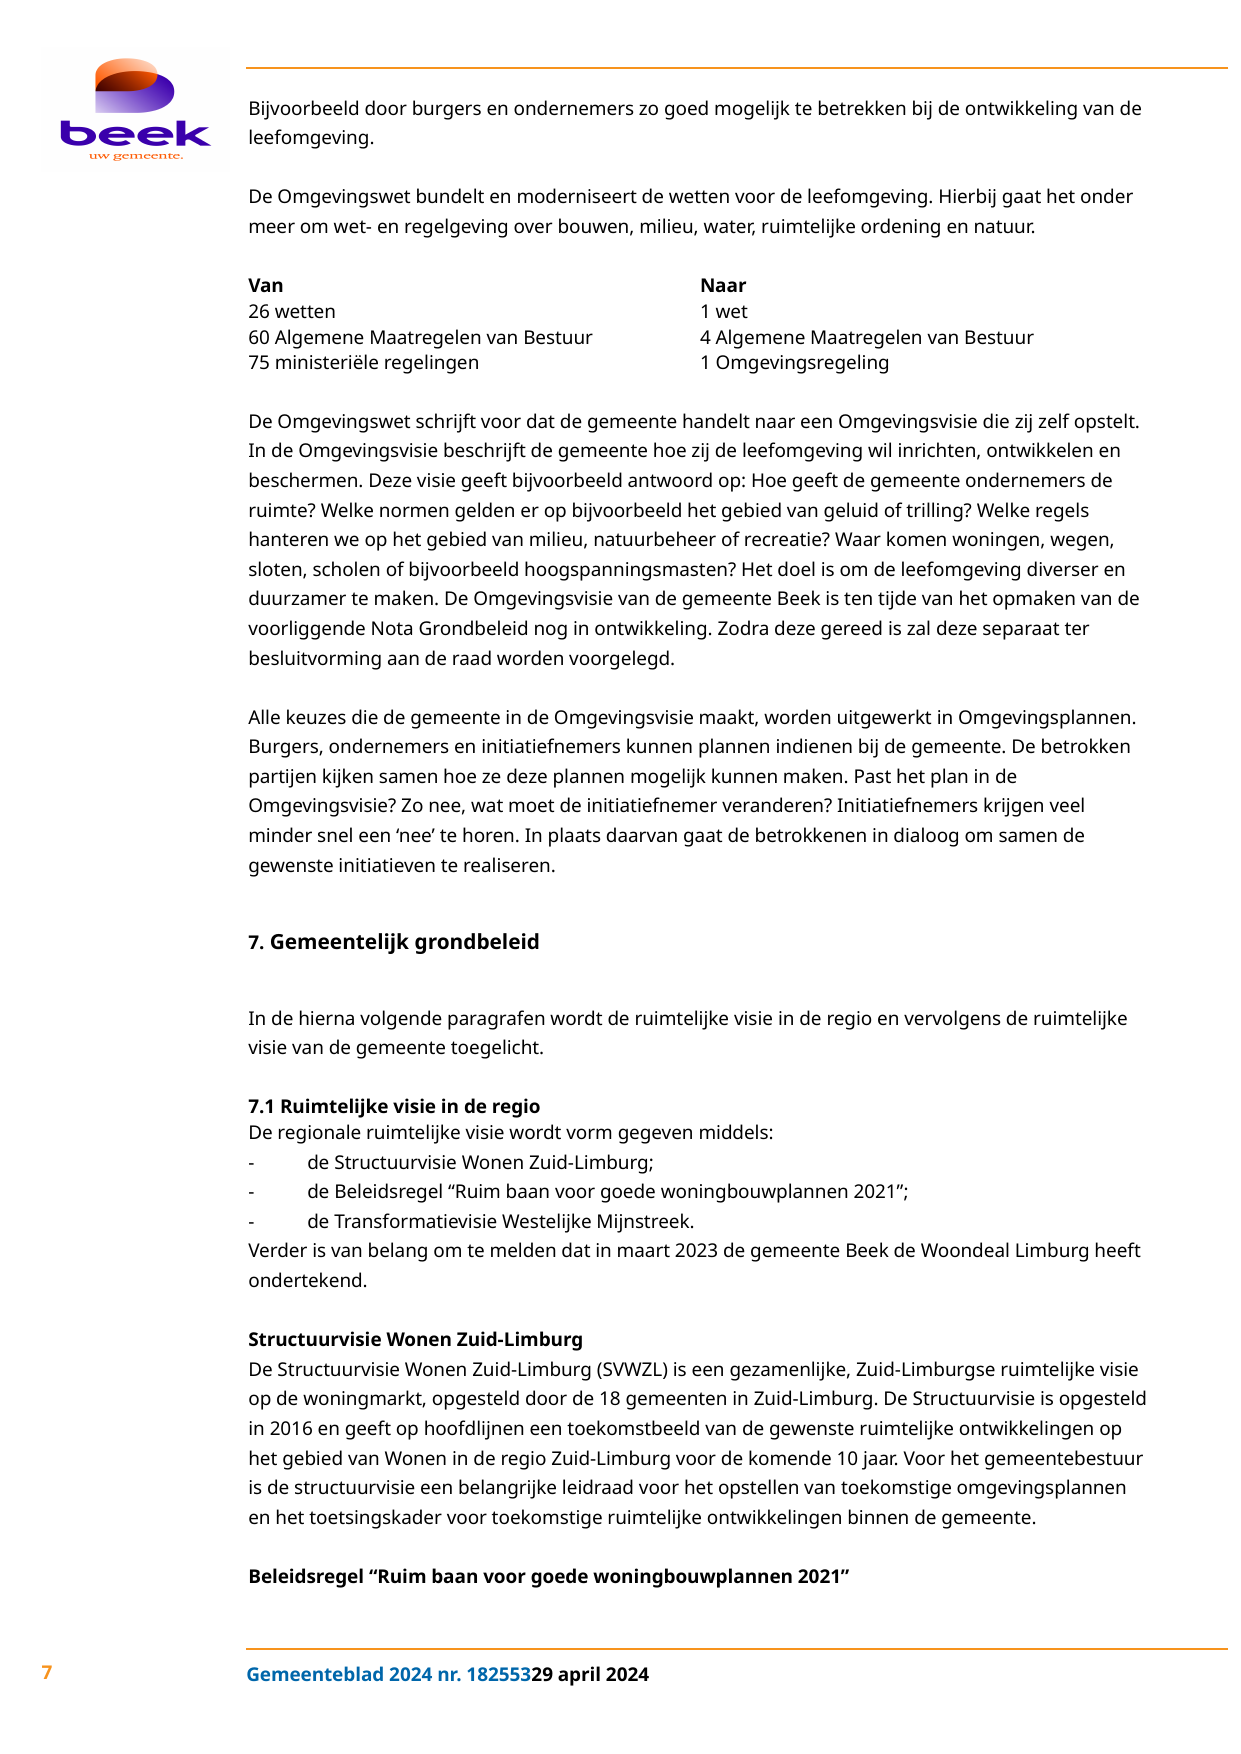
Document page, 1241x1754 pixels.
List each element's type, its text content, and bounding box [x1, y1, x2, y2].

table_cell 1 wet [700, 298, 1152, 324]
text De regionale ruimtelijke visie wordt vorm gegeven middels: [248, 1119, 1152, 1145]
table_cell 60 Algemene Maatregelen van Bestuur [248, 324, 700, 349]
text In de hierna volgende paragrafen wordt de ruimtelijke visie in de regio en vervolgens de ruimtelijke visie van de gemeente toegelicht. [248, 1005, 1152, 1060]
text 7.1 Ruimtelijke visie in de regio [248, 1093, 1152, 1119]
text De Omgevingswet bundelt en moderniseert de wetten voor de leefomgeving. Hierbij gaat het onder meer om wet- en regelgeving over bouwen, milieu, water, ruimtelijke ordening en natuur. [248, 183, 1152, 239]
text Verder is van belang om te melden dat in maart 2023 de gemeente Beek de Woondeal Limburg heeft ondertekend. [248, 1238, 1152, 1293]
text Alle keuzes die de gemeente in de Omgevingsvisie maakt, worden uitgewerkt in Omgevingsplannen. Burgers, ondernemers en initiatiefnemers kunnen plannen indienen bij de gemeente. De betrokken partijen kijken samen hoe ze deze plannen mogelijk kunnen maken. Past het plan in de Omgevingsvisie? Zo nee, wat moet de initiatiefnemer veranderen? Initiatiefnemers krijgen veel minder snel een ‘nee’ te horen. In plaats daarvan gaat de betrokkenen in dialoog om samen de gewenste initiatieven te realiseren. [248, 704, 1152, 878]
picture [41, 47, 231, 172]
text De Structuurvisie Wonen Zuid-Limburg (SVWZL) is een gezamenlijke, Zuid-Limburgse ruimtelijke visie op de woningmarkt, opgesteld door de 18 gemeenten in Zuid-Limburg. De Structuurvisie is opgesteld in 2016 en geeft op hoofdlijnen een toekomstbeeld van de gewenste ruimtelijke ontwikkelingen op het gebied van Wonen in de regio Zuid-Limburg voor de komende 10 jaar. Voor het gemeentebestuur is de structuurvisie een belangrijke leidraad voor het opstellen van toekomstige omgevingsplannen en het toetsingskader voor toekomstige ruimtelijke ontwikkelingen binnen de gemeente. [248, 1356, 1152, 1529]
text Beleidsregel “Ruim baan voor goede woningbouwplannen 2021” [248, 1563, 1152, 1589]
text Structuurvisie Wonen Zuid-Limburg [248, 1326, 1152, 1352]
table_cell 1 Omgevingsregeling [700, 350, 1152, 375]
text De Omgevingswet schrijft voor dat de gemeente handelt naar een Omgevingsvisie die zij zelf opstelt. In de Omgevingsvisie beschrijft de gemeente hoe zij de leefomgeving wil inrichten, ontwikkelen en beschermen. Deze visie geeft bijvoorbeeld antwoord op: Hoe geeft de gemeente ondernemers de ruimte? Welke normen gelden er op bijvoorbeeld het gebied van geluid of trilling? Welke regels hanteren we op het gebied van milieu, natuurbeheer of recreatie? Waar komen woningen, wegen, sloten, scholen of bijvoorbeeld hoogspanningsmasten? Het doel is om de leefomgeving diverser en duurzamer te maken. De Omgevingsvisie van de gemeente Beek is ten tijde van het opmaken van de voorliggende Nota Grondbeleid nog in ontwikkeling. Zodra deze gereed is zal deze separaat ter besluitvorming aan de raad worden voorgelegd. [248, 408, 1152, 671]
list de Structuurvisie Wonen Zuid-Limburg; [248, 1149, 1152, 1174]
text Bijvoorbeeld door burgers en ondernemers zo goed mogelijk te betrekken bij de ontwikkeling van de leefomgeving. [248, 95, 1152, 150]
table_header Van [248, 273, 700, 298]
list de Transformatievisie Westelijke Mijnstreek. [248, 1208, 1152, 1234]
table_cell 26 wetten [248, 298, 700, 324]
text 7. Gemeentelijk grondbeleid [248, 927, 1152, 956]
table_cell 4 Algemene Maatregelen van Bestuur [700, 324, 1152, 349]
list de Beleidsregel “Ruim baan voor goede woningbouwplannen 2021”; [248, 1178, 1152, 1204]
table_cell 75 ministeriële regelingen [248, 350, 700, 375]
table_header Naar [700, 273, 1152, 298]
